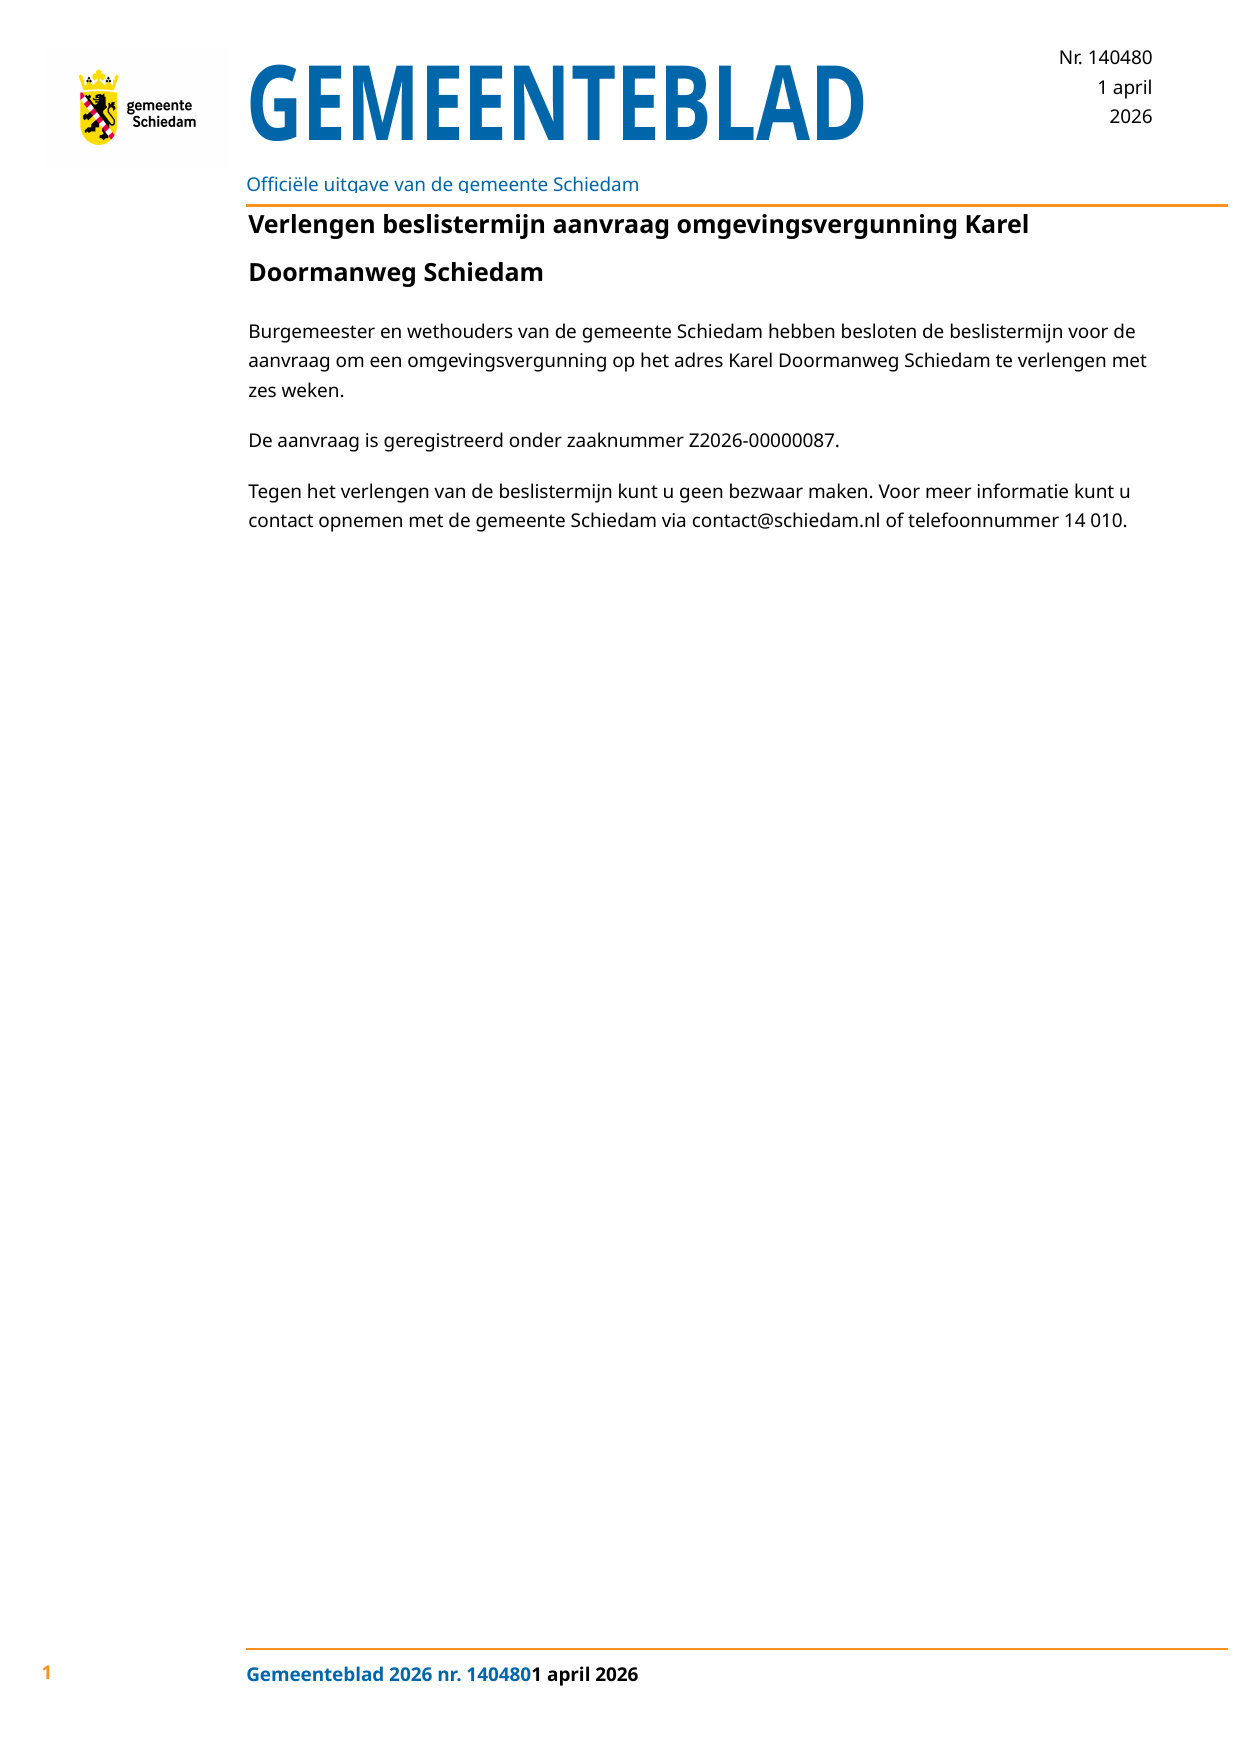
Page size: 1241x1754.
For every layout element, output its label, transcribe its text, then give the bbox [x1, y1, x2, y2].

text Verlengen beslistermijn aanvraag omgevingsvergunning Karel Doormanweg Schiedam [248, 207, 1152, 288]
text Tegen het verlengen van de beslistermijn kunt u geen bezwaar maken. Voor meer informatie kunt u contact opnemen met de gemeente Schiedam via contact@schiedam.nl of telefoonnummer 14 010. [248, 478, 1152, 533]
text Burgemeester en wethouders van de gemeente Schiedam hebben besloten de beslistermijn voor de aanvraag om een omgevingsvergunning op het adres Karel Doormanweg Schiedam te verlengen met zes weken. [248, 318, 1152, 403]
text De aanvraag is geregistreerd onder zaaknummer Z2026-00000087. [248, 427, 1152, 453]
picture [41, 47, 231, 172]
